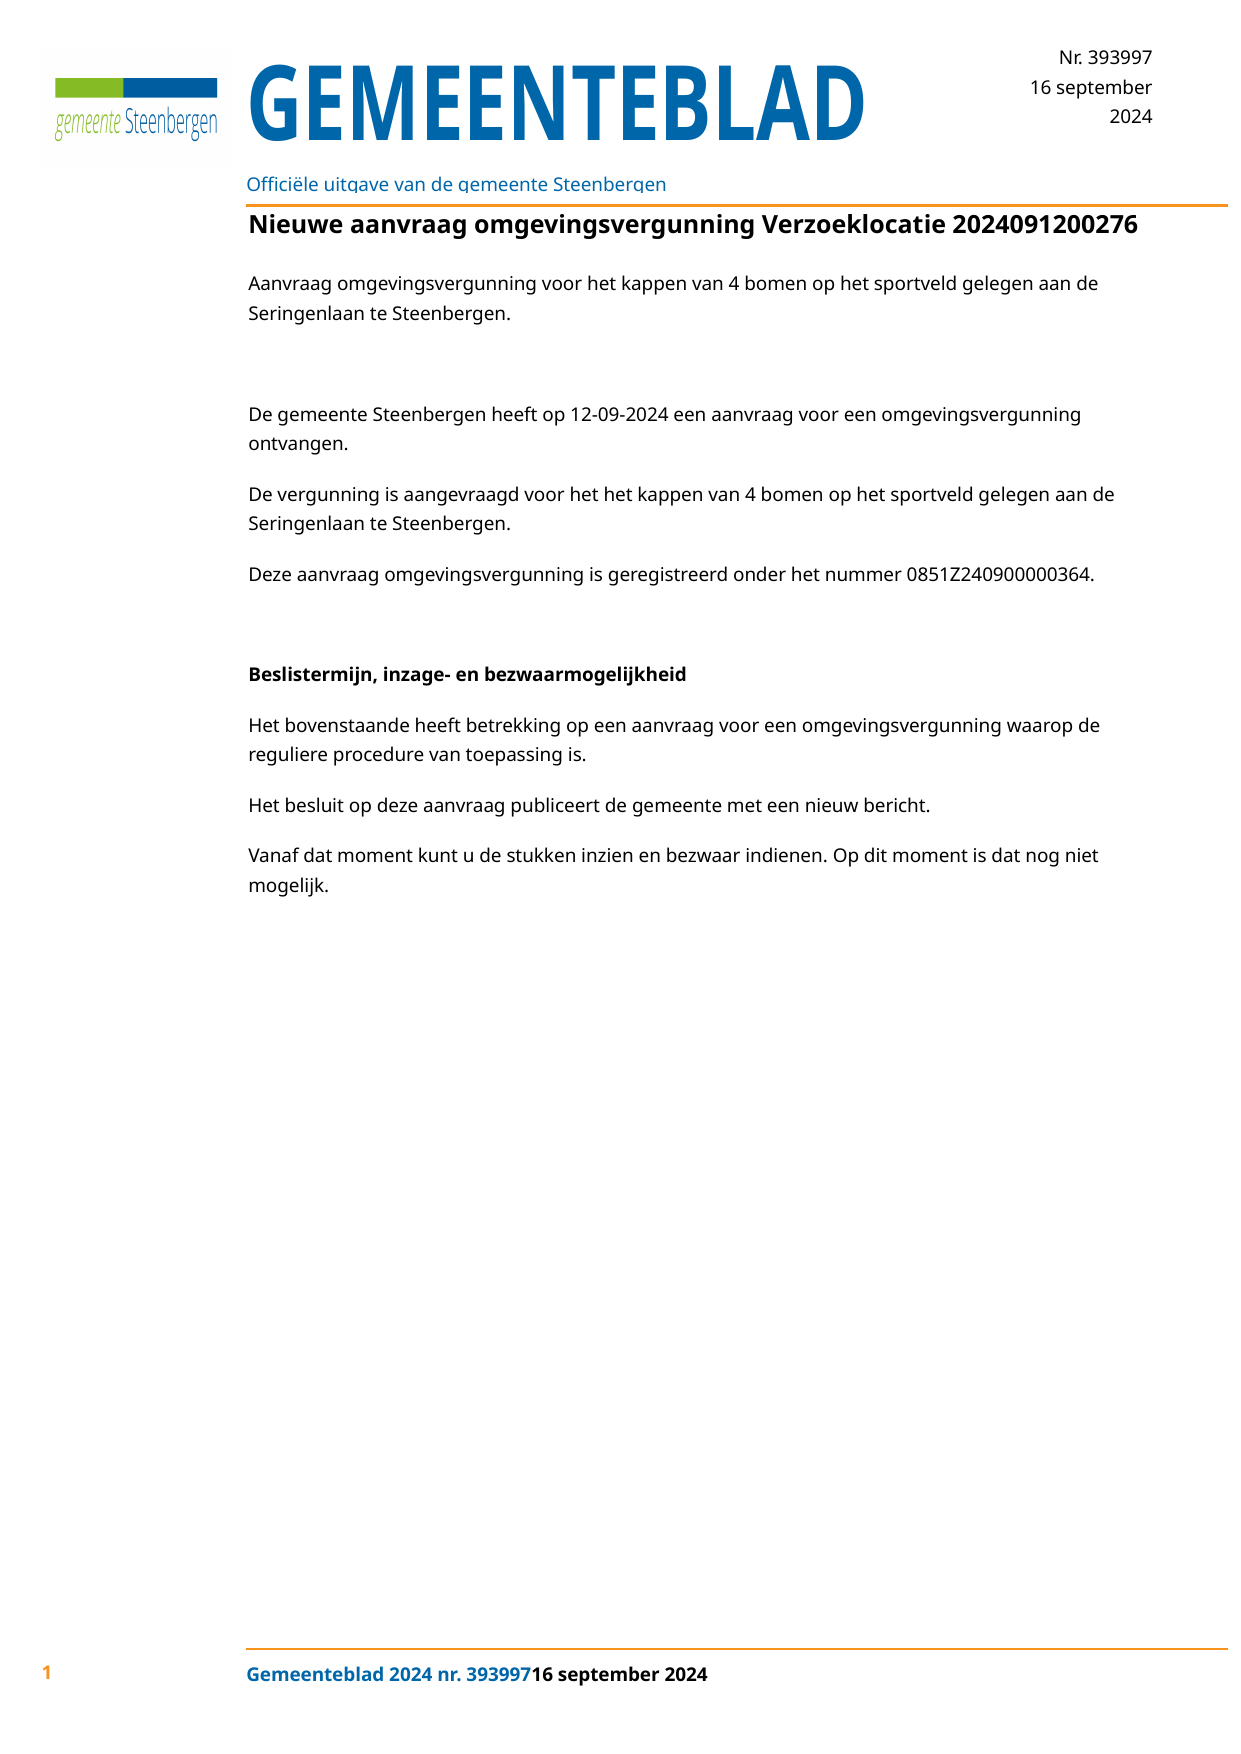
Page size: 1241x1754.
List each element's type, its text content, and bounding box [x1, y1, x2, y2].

text Nieuwe aanvraag omgevingsvergunning Verzoeklocatie 2024091200276 [248, 207, 1152, 241]
text Het besluit op deze aanvraag publiceert de gemeente met een nieuw bericht. [248, 792, 1152, 818]
picture [41, 47, 231, 172]
text Het bovenstaande heeft betrekking op een aanvraag voor een omgevingsvergunning waarop de reguliere procedure van toepassing is. [248, 712, 1152, 767]
text Deze aanvraag omgevingsvergunning is geregistreerd onder het nummer 0851Z240900000364. [248, 561, 1152, 586]
text Vanaf dat moment kunt u de stukken inzien en bezwaar indienen. Op dit moment is dat nog niet mogelijk. [248, 842, 1152, 898]
text Beslistermijn, inzage- en bezwaarmogelijkheid [248, 662, 1152, 687]
text Aanvraag omgevingsvergunning voor het kappen van 4 bomen op het sportveld gelegen aan de Seringenlaan te Steenbergen. [248, 270, 1152, 326]
text De vergunning is aangevraagd voor het het kappen van 4 bomen op het sportveld gelegen aan de Seringenlaan te Steenbergen. [248, 481, 1152, 536]
text De gemeente Steenbergen heeft op 12-09-2024 een aanvraag voor een omgevingsvergunning ontvangen. [248, 401, 1152, 456]
